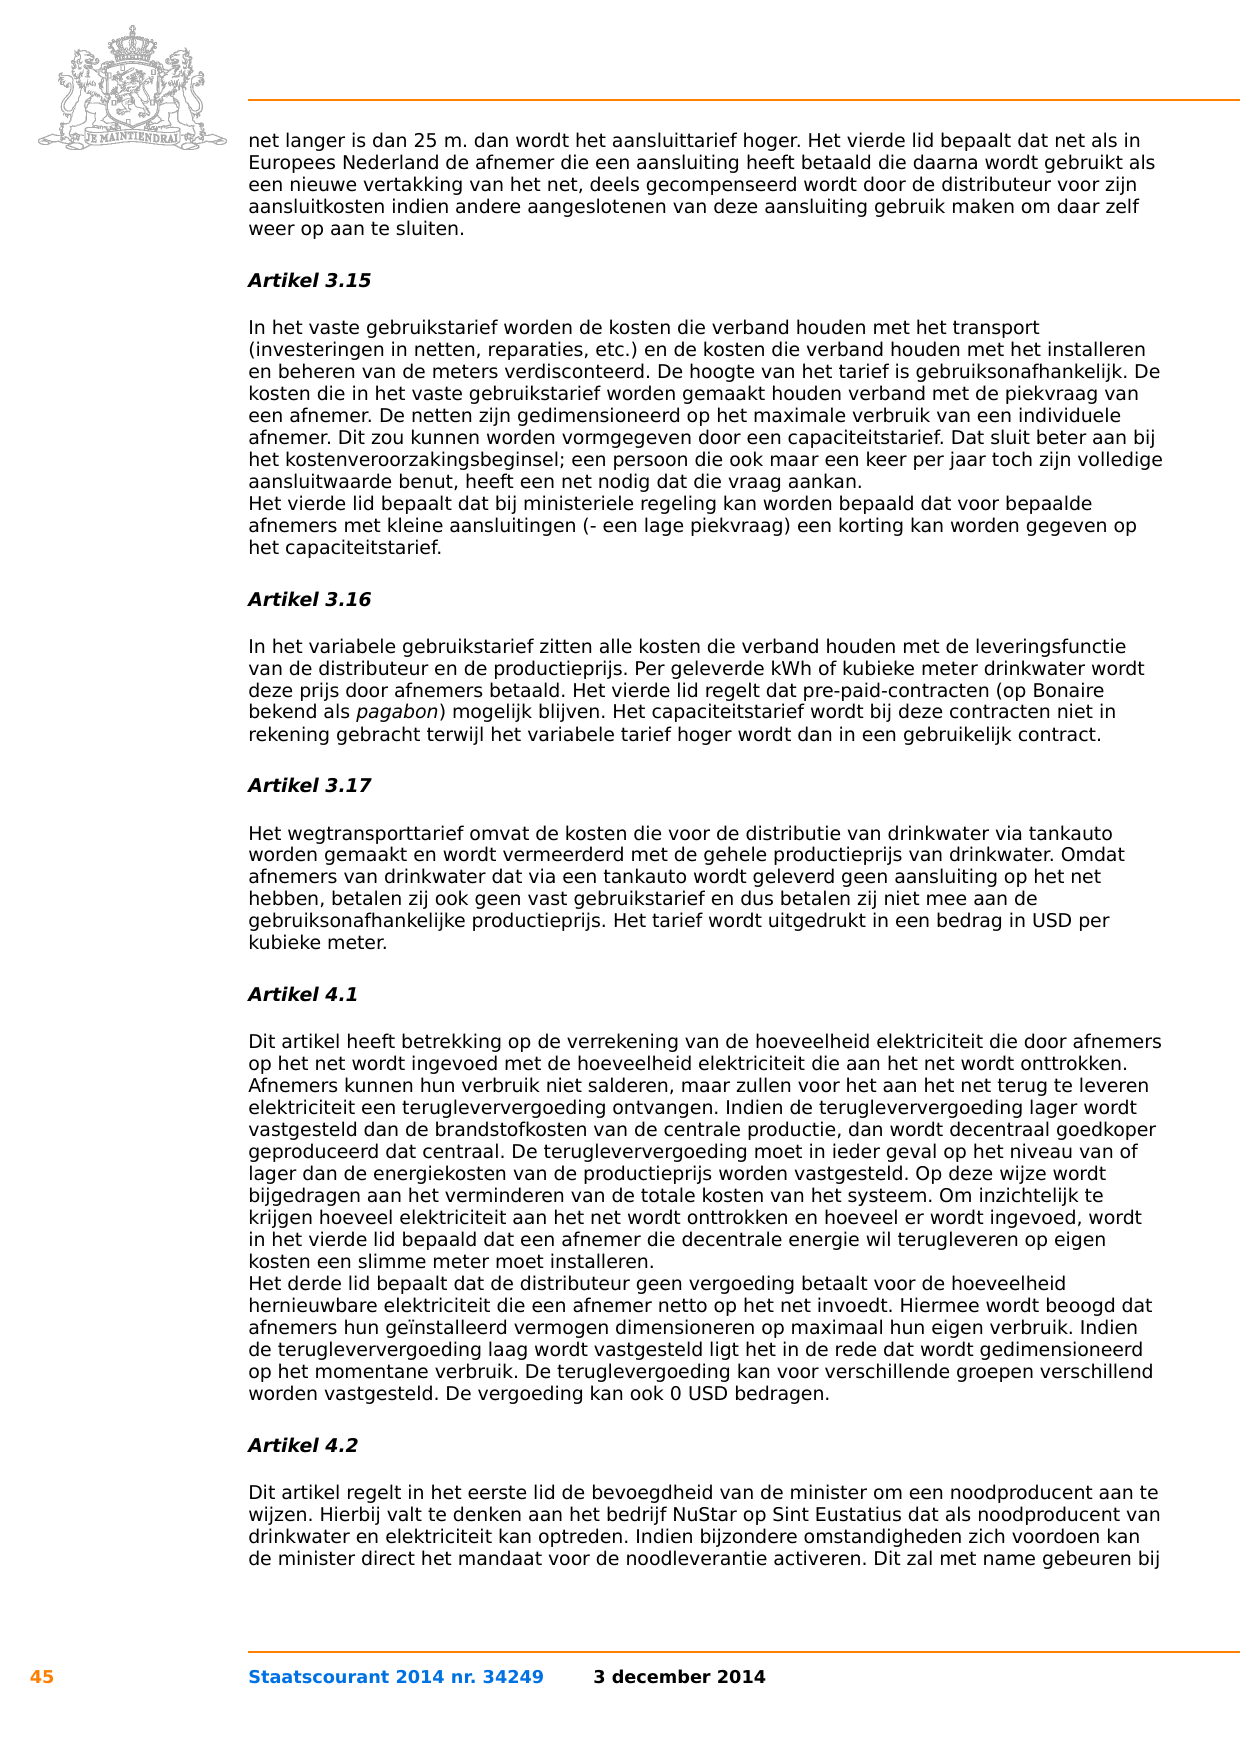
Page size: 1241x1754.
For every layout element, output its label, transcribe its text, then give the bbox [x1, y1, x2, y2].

picture [38, 25, 227, 150]
text net langer is dan 25 m. dan wordt het aansluittarief hoger. Het vierde lid bepaalt dat net als in Europees Nederland de afnemer die een aansluiting heeft betaald die daarna wordt gebruikt als een nieuwe vertakking van het net, deels gecompenseerd wordt door de distributeur voor zijn aansluitkosten indien andere aangeslotenen van deze aansluiting gebruik maken om daar zelf weer op aan te sluiten. [248, 130, 1163, 240]
text Het wegtransporttarief omvat de kosten die voor de distributie van drinkwater via tankauto worden gemaakt en wordt vermeerderd met de gehele productieprijs van drinkwater. Omdat afnemers van drinkwater dat via een tankauto wordt geleverd geen aansluiting op het net hebben, betalen zij ook geen vast gebruikstarief en dus betalen zij niet mee aan de gebruiksonafhankelijke productieprijs. Het tarief wordt uitgedrukt in een bedrag in USD per kubieke meter. [248, 822, 1163, 954]
text Dit artikel regelt in het eerste lid de bevoegdheid van de minister om een noodproducent aan te wijzen. Hierbij valt te denken aan het bedrijf NuStar op Sint Eustatius dat als noodproducent van drinkwater en elektriciteit kan optreden. Indien bijzondere omstandigheden zich voordoen kan de minister direct het mandaat voor de noodleverantie activeren. Dit zal met name gebeuren bij [248, 1482, 1163, 1570]
text In het variabele gebruikstarief zitten alle kosten die verband houden met de leveringsfunctie van de distributeur en de productieprijs. Per geleverde kWh of kubieke meter drinkwater wordt deze prijs door afnemers betaald. Het vierde lid regelt dat pre-paid-contracten (op Bonaire bekend als pagabon) mogelijk blijven. Het capaciteitstarief wordt bij deze contracten niet in rekening gebracht terwijl het variabele tarief hoger wordt dan in een gebruikelijk contract. [248, 636, 1163, 745]
subtitle Artikel 3.17 [248, 775, 1163, 797]
subtitle Artikel 4.1 [248, 984, 1163, 1006]
text Het vierde lid bepaalt dat bij ministeriele regeling kan worden bepaald dat voor bepaalde afnemers met kleine aansluitingen (- een lage piekvraag) een korting kan worden gegeven op het capaciteitstarief. [248, 493, 1163, 558]
text Het derde lid bepaalt dat de distributeur geen vergoeding betaalt voor de hoeveelheid hernieuwbare elektriciteit die een afnemer netto op het net invoedt. Hiermee wordt beoogd dat afnemers hun geïnstalleerd vermogen dimensioneren op maximaal hun eigen verbruik. Indien de terugleververgoeding laag wordt vastgesteld ligt het in de rede dat wordt gedimensioneerd op het momentane verbruik. De teruglevergoeding kan voor verschillende groepen verschillend worden vastgesteld. De vergoeding kan ook 0 USD bedragen. [248, 1273, 1163, 1405]
subtitle Artikel 3.16 [248, 588, 1163, 611]
subtitle Artikel 4.2 [248, 1435, 1163, 1457]
subtitle Artikel 3.15 [248, 270, 1163, 292]
text Dit artikel heeft betrekking op de verrekening van de hoeveelheid elektriciteit die door afnemers op het net wordt ingevoed met de hoeveelheid elektriciteit die aan het net wordt onttrokken. Afnemers kunnen hun verbruik niet salderen, maar zullen voor het aan het net terug te leveren elektriciteit een terugleververgoeding ontvangen. Indien de terugleververgoeding lager wordt vastgesteld dan de brandstofkosten van de centrale productie, dan wordt decentraal goedkoper geproduceerd dat centraal. De terugleververgoeding moet in ieder geval op het niveau van of lager dan de energiekosten van de productieprijs worden vastgesteld. Op deze wijze wordt bijgedragen aan het verminderen van de totale kosten van het systeem. Om inzichtelijk te krijgen hoeveel elektriciteit aan het net wordt onttrokken en hoeveel er wordt ingevoed, wordt in het vierde lid bepaald dat een afnemer die decentrale energie wil terugleveren op eigen kosten een slimme meter moet installeren. [248, 1031, 1163, 1273]
text In het vaste gebruikstarief worden de kosten die verband houden met het transport (investeringen in netten, reparaties, etc.) en de kosten die verband houden met het installeren en beheren van de meters verdisconteerd. De hoogte van het tarief is gebruiksonafhankelijk. De kosten die in het vaste gebruikstarief worden gemaakt houden verband met de piekvraag van een afnemer. De netten zijn gedimensioneerd op het maximale verbruik van een individuele afnemer. Dit zou kunnen worden vormgegeven door een capaciteitstarief. Dat sluit beter aan bij het kostenveroorzakingsbeginsel; een persoon die ook maar een keer per jaar toch zijn volledige aansluitwaarde benut, heeft een net nodig dat die vraag aankan. [248, 317, 1163, 493]
